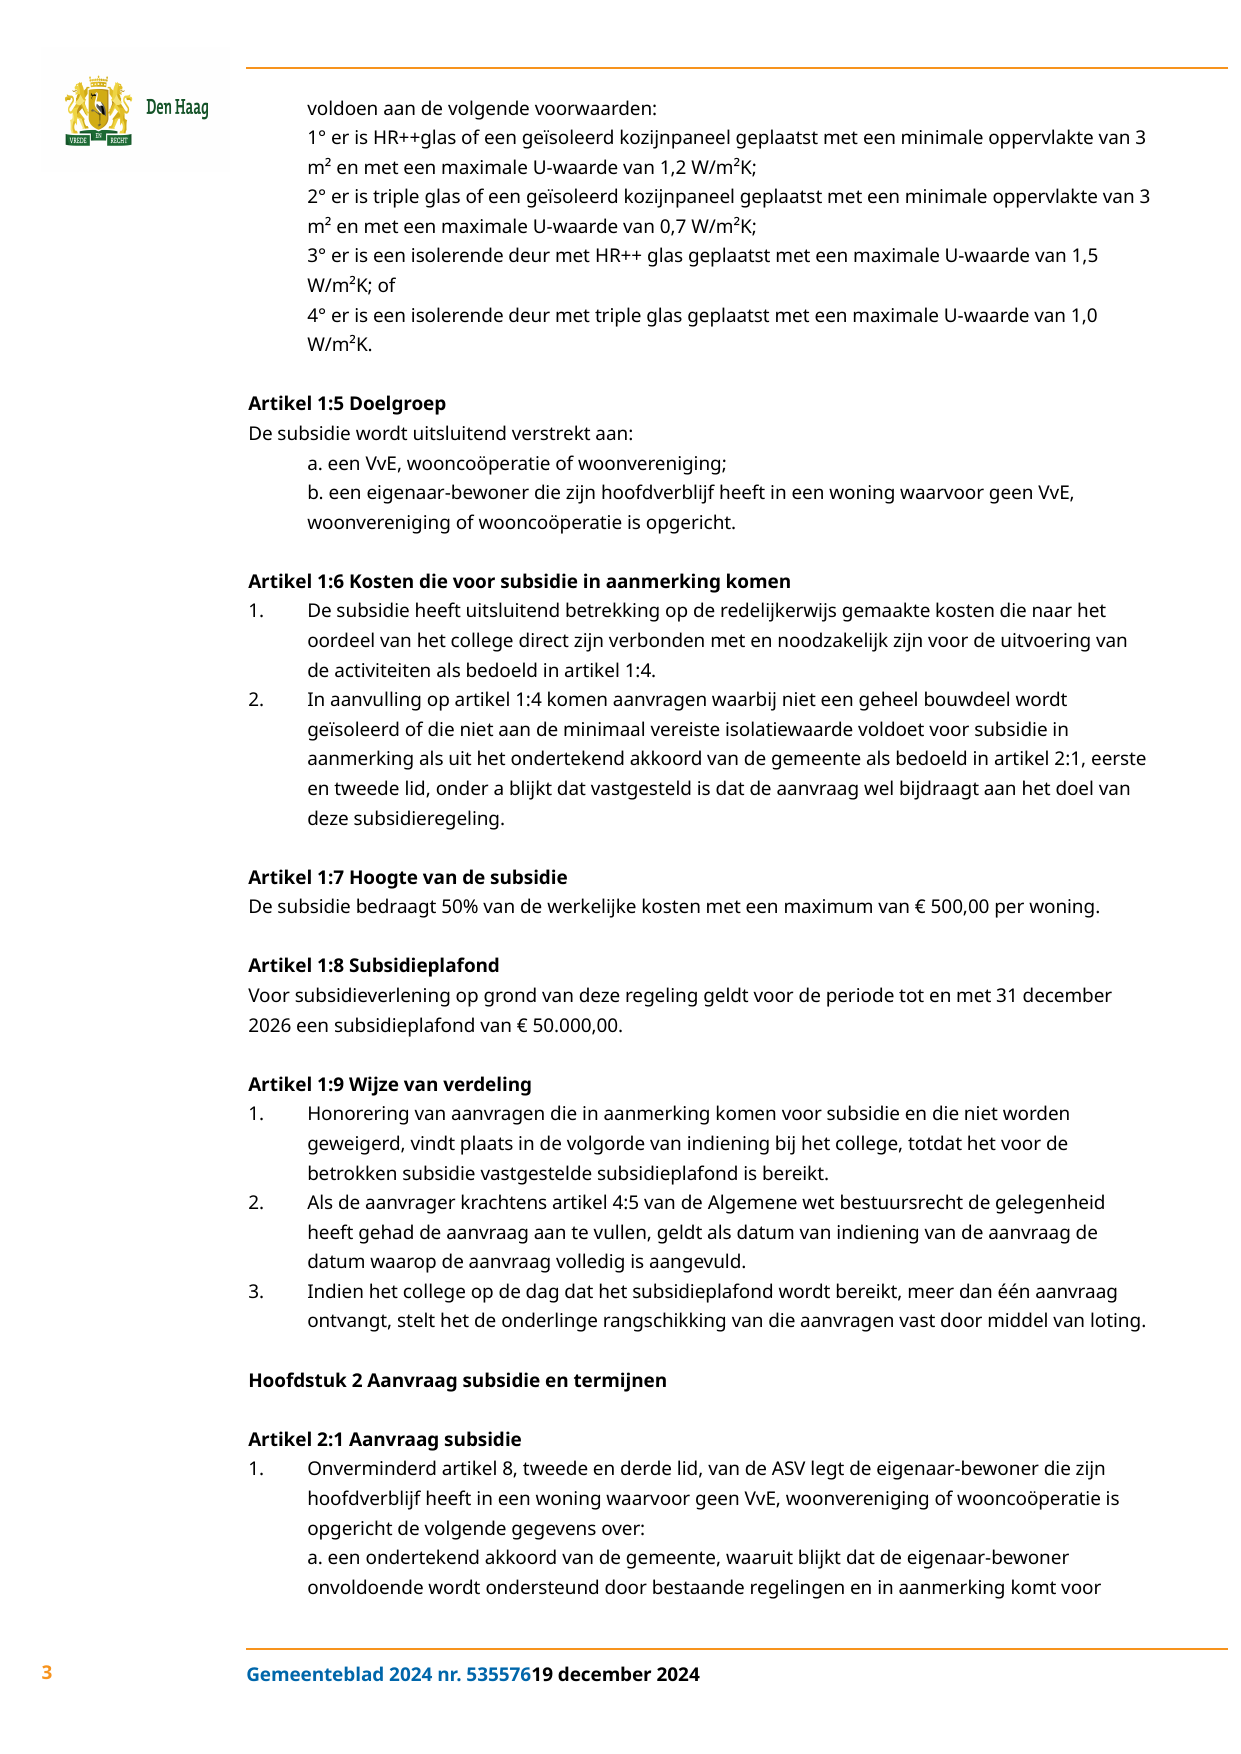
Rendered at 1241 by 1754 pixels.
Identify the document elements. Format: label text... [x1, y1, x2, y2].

list Als de aanvrager krachtens artikel 4:5 van de Algemene wet bestuursrecht de gelegenheid heeft gehad de aanvraag aan te vullen, geldt als datum van indiening van de aanvraag de datum waarop de aanvraag volledig is aangevuld. [248, 1189, 1152, 1274]
text Artikel 2:1 Aanvraag subsidie [248, 1426, 1152, 1452]
picture [41, 47, 231, 172]
list Onverminderd artikel 8, tweede en derde lid, van de ASV legt de eigenaar-bewoner die zijn hoofdverblijf heeft in een woning waarvoor geen VvE, woonvereniging of wooncoöperatie is opgericht de volgende gegevens over: [248, 1456, 1152, 1541]
text Artikel 1:7 Hoogte van de subsidie [248, 864, 1152, 890]
list De subsidie heeft uitsluitend betrekking op de redelijkerwijs gemaakte kosten die naar het oordeel van het college direct zijn verbonden met en noodzakelijk zijn voor de uitvoering van de activiteiten als bedoeld in artikel 1:4. [248, 598, 1152, 683]
text Artikel 1:6 Kosten die voor subsidie in aanmerking komen [248, 568, 1152, 594]
text De subsidie bedraagt 50% van de werkelijke kosten met een maximum van € 500,00 per woning. [248, 893, 1152, 919]
list a. een VvE, wooncoöperatie of woonvereniging; [248, 450, 1152, 476]
text De subsidie wordt uitsluitend verstrekt aan: [248, 420, 1152, 446]
text Artikel 1:8 Subsidieplafond [248, 953, 1152, 978]
text Hoofdstuk 2 Aanvraag subsidie en termijnen [248, 1367, 1152, 1393]
list 3° er is een isolerende deur met HR++ glas geplaatst met een maximale U-waarde van 1,5 W/m²K; of [248, 243, 1152, 298]
list Honorering van aanvragen die in aanmerking komen voor subsidie en die niet worden geweigerd, vindt plaats in de volgorde van indiening bij het college, totdat het voor de betrokken subsidie vastgestelde subsidieplafond is bereikt. [248, 1101, 1152, 1186]
list b. een eigenaar-bewoner die zijn hoofdverblijf heeft in een woning waarvoor geen VvE, woonvereniging of wooncoöperatie is opgericht. [248, 479, 1152, 535]
list 4° er is een isolerende deur met triple glas geplaatst met een maximale U-waarde van 1,0 W/m²K. [248, 302, 1152, 357]
text Artikel 1:9 Wijze van verdeling [248, 1071, 1152, 1097]
list 2° er is triple glas of een geïsoleerd kozijnpaneel geplaatst met een minimale oppervlakte van 3 m² en met een maximale U-waarde van 0,7 W/m²K; [248, 183, 1152, 239]
text Voor subsidieverlening op grond van deze regeling geldt voor de periode tot en met 31 december 2026 een subsidieplafond van € 50.000,00. [248, 982, 1152, 1038]
list Indien het college op de dag dat het subsidieplafond wordt bereikt, meer dan één aanvraag ontvangt, stelt het de onderlinge rangschikking van die aanvragen vast door middel van loting. [248, 1278, 1152, 1333]
list In aanvulling op artikel 1:4 komen aanvragen waarbij niet een geheel bouwdeel wordt geïsoleerd of die niet aan de minimaal vereiste isolatiewaarde voldoet voor subsidie in aanmerking als uit het ondertekend akkoord van de gemeente als bedoeld in artikel 2:1, eerste en tweede lid, onder a blijkt dat vastgesteld is dat de aanvraag wel bijdraagt aan het doel van deze subsidieregeling. [248, 686, 1152, 831]
list a. een ondertekend akkoord van de gemeente, waaruit blijkt dat de eigenaar-bewoner onvoldoende wordt ondersteund door bestaande regelingen en in aanmerking komt voor [248, 1544, 1152, 1600]
list 1° er is HR++glas of een geïsoleerd kozijnpaneel geplaatst met een minimale oppervlakte van 3 m² en met een maximale U-waarde van 1,2 W/m²K; [248, 124, 1152, 180]
list voldoen aan de volgende voorwaarden: [248, 95, 1152, 121]
text Artikel 1:5 Doelgroep [248, 391, 1152, 416]
